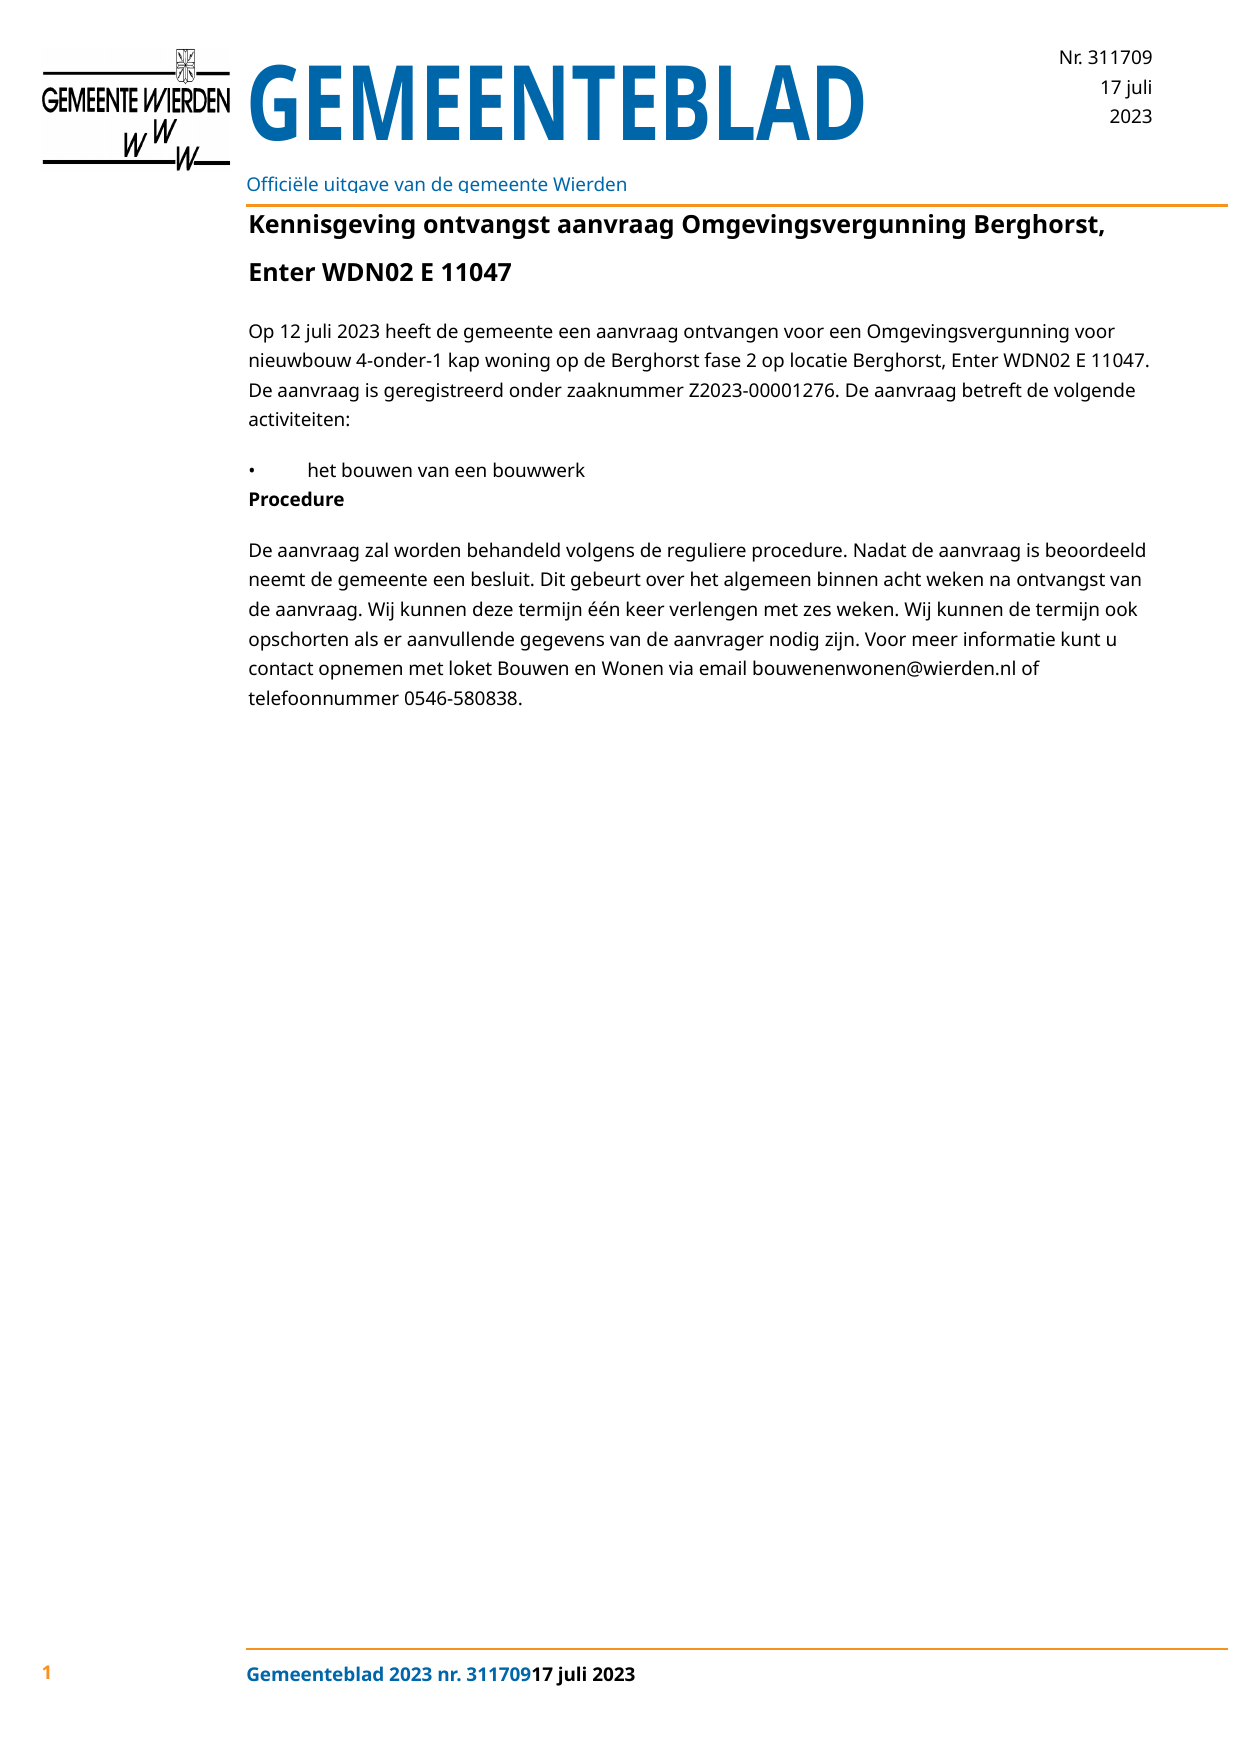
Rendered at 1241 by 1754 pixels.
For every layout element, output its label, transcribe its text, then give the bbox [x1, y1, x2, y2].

text Op 12 juli 2023 heeft de gemeente een aanvraag ontvangen voor een Omgevingsvergunning voor nieuwbouw 4-onder-1 kap woning op de Berghorst fase 2 op locatie Berghorst, Enter WDN02 E 11047. De aanvraag is geregistreerd onder zaaknummer Z2023-00001276. De aanvraag betreft de volgende activiteiten: [248, 318, 1152, 432]
picture [41, 47, 231, 172]
text Kennisgeving ontvangst aanvraag Omgevingsvergunning Berghorst, Enter WDN02 E 11047 [248, 207, 1152, 288]
text Procedure [248, 487, 1152, 512]
text De aanvraag zal worden behandeld volgens de reguliere procedure. Nadat de aanvraag is beoordeeld neemt de gemeente een besluit. Dit gebeurt over het algemeen binnen acht weken na ontvangst van de aanvraag. Wij kunnen deze termijn één keer verlengen met zes weken. Wij kunnen de termijn ook opschorten als er aanvullende gegevens van de aanvrager nodig zijn. Voor meer informatie kunt u contact opnemen met loket Bouwen en Wonen via email bouwenenwonen@wierden.nl of telefoonnummer 0546-580838. [248, 537, 1152, 711]
list het bouwen van een bouwwerk [248, 457, 1152, 483]
